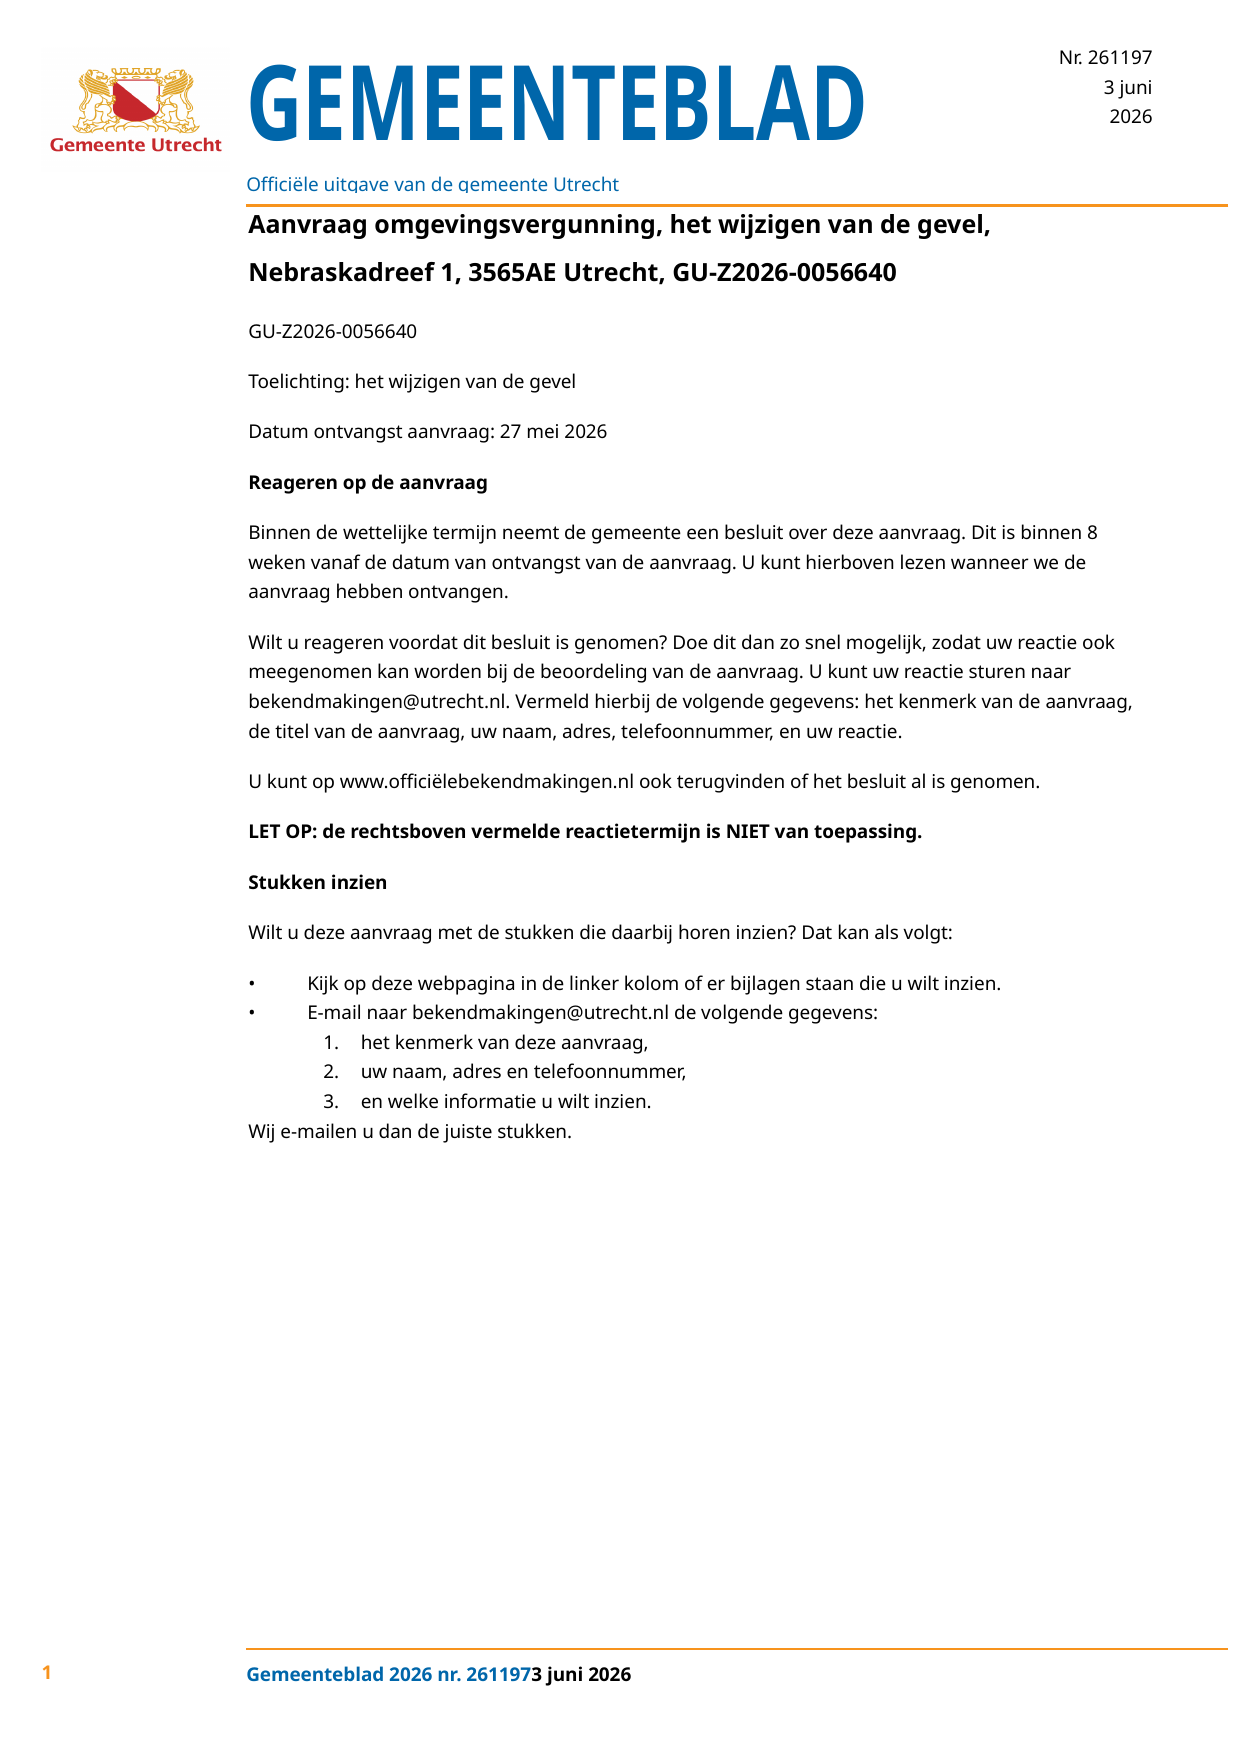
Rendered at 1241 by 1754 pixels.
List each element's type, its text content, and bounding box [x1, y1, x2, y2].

list Kijk op deze webpagina in de linker kolom of er bijlagen staan die u wilt inzien. [248, 970, 1152, 996]
text Toelichting: het wijzigen van de gevel [248, 368, 1152, 394]
text LET OP: de rechtsboven vermelde reactietermijn is NIET van toepassing. [248, 819, 1152, 844]
text Stukken inzien [248, 869, 1152, 895]
list het kenmerk van deze aanvraag, [323, 1029, 1152, 1055]
text Wilt u deze aanvraag met de stukken die daarbij horen inzien? Dat kan als volgt: [248, 919, 1152, 945]
text Wilt u reageren voordat dit besluit is genomen? Doe dit dan zo snel mogelijk, zodat uw reactie ook meegenomen kan worden bij de beoordeling van de aanvraag. U kunt uw reactie sturen naar bekendmakingen@utrecht.nl. Vermeld hierbij de volgende gegevens: het kenmerk van de aanvraag, de titel van de aanvraag, uw naam, adres, telefoonnummer, en uw reactie. [248, 629, 1152, 744]
list uw naam, adres en telefoonnummer, [323, 1059, 1152, 1084]
text Wij e-mailen u dan de juiste stukken. [248, 1118, 1152, 1144]
text U kunt op www.officiëlebekendmakingen.nl ook terugvinden of het besluit al is genomen. [248, 768, 1152, 794]
text Datum ontvangst aanvraag: 27 mei 2026 [248, 419, 1152, 444]
list E-mail naar bekendmakingen@utrecht.nl de volgende gegevens: [248, 999, 1152, 1025]
text GU-Z2026-0056640 [248, 318, 1152, 344]
text Binnen de wettelijke termijn neemt de gemeente een besluit over deze aanvraag. Dit is binnen 8 weken vanaf de datum van ontvangst van de aanvraag. U kunt hierboven lezen wanneer we de aanvraag hebben ontvangen. [248, 519, 1152, 604]
picture [41, 47, 231, 172]
text Aanvraag omgevingsvergunning, het wijzigen van de gevel, Nebraskadreef 1, 3565AE Utrecht, GU-Z2026-0056640 [248, 207, 1152, 288]
list en welke informatie u wilt inzien. [323, 1088, 1152, 1114]
text Reageren op de aanvraag [248, 469, 1152, 495]
